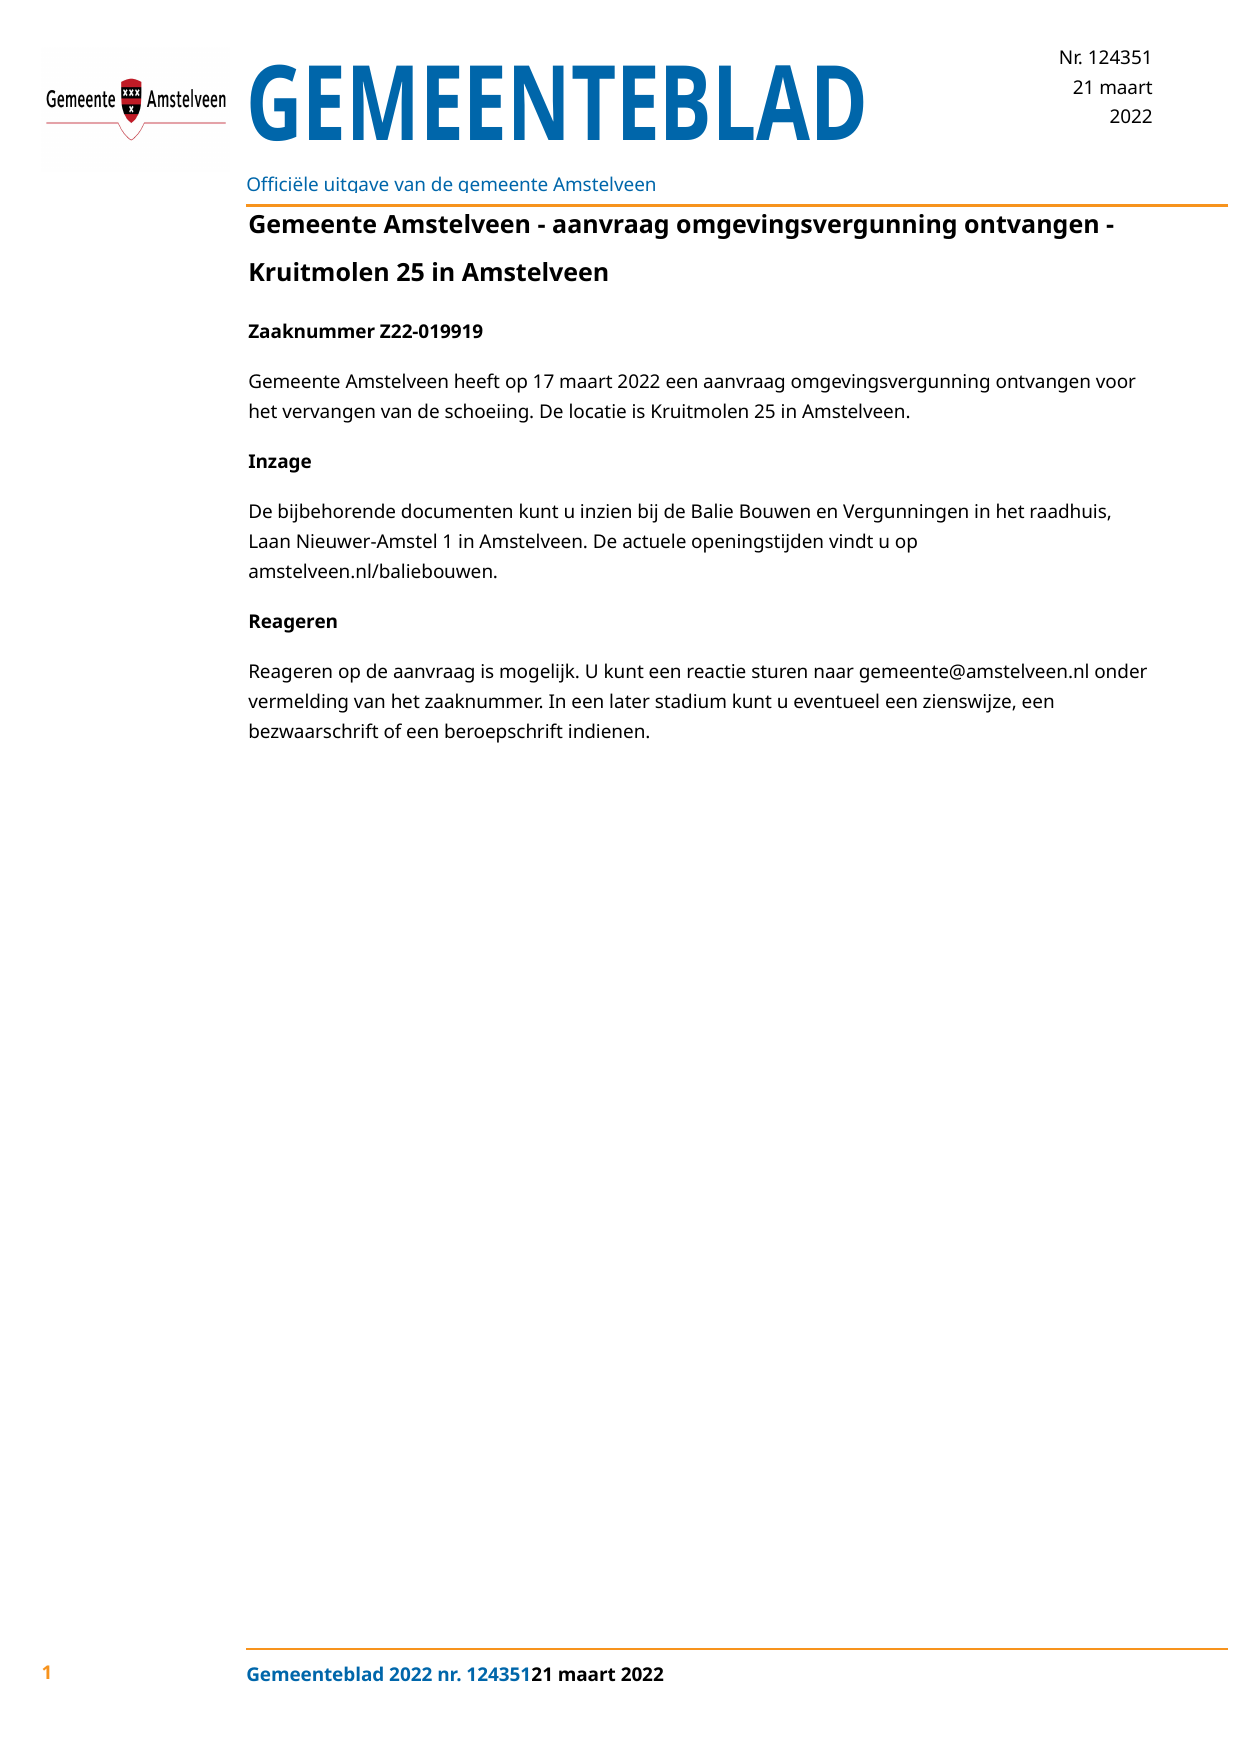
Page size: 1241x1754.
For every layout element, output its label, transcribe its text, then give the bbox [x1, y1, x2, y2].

text Inzage [248, 448, 1152, 474]
text Gemeente Amstelveen heeft op 17 maart 2022 een aanvraag omgevingsvergunning ontvangen voor het vervangen van de schoeiing. De locatie is Kruitmolen 25 in Amstelveen. [248, 368, 1152, 424]
text Zaaknummer Z22-019919 [248, 318, 1152, 344]
picture [41, 47, 231, 172]
text De bijbehorende documenten kunt u inzien bij de Balie Bouwen en Vergunningen in het raadhuis, Laan Nieuwer-Amstel 1 in Amstelveen. De actuele openingstijden vindt u op amstelveen.nl/baliebouwen. [248, 499, 1152, 584]
text Gemeente Amstelveen - aanvraag omgevingsvergunning ontvangen - Kruitmolen 25 in Amstelveen [248, 207, 1152, 288]
text Reageren op de aanvraag is mogelijk. U kunt een reactie sturen naar gemeente@amstelveen.nl onder vermelding van het zaaknummer. In een later stadium kunt u eventueel een zienswijze, een bezwaarschrift of een beroepschrift indienen. [248, 659, 1152, 744]
text Reageren [248, 608, 1152, 634]
